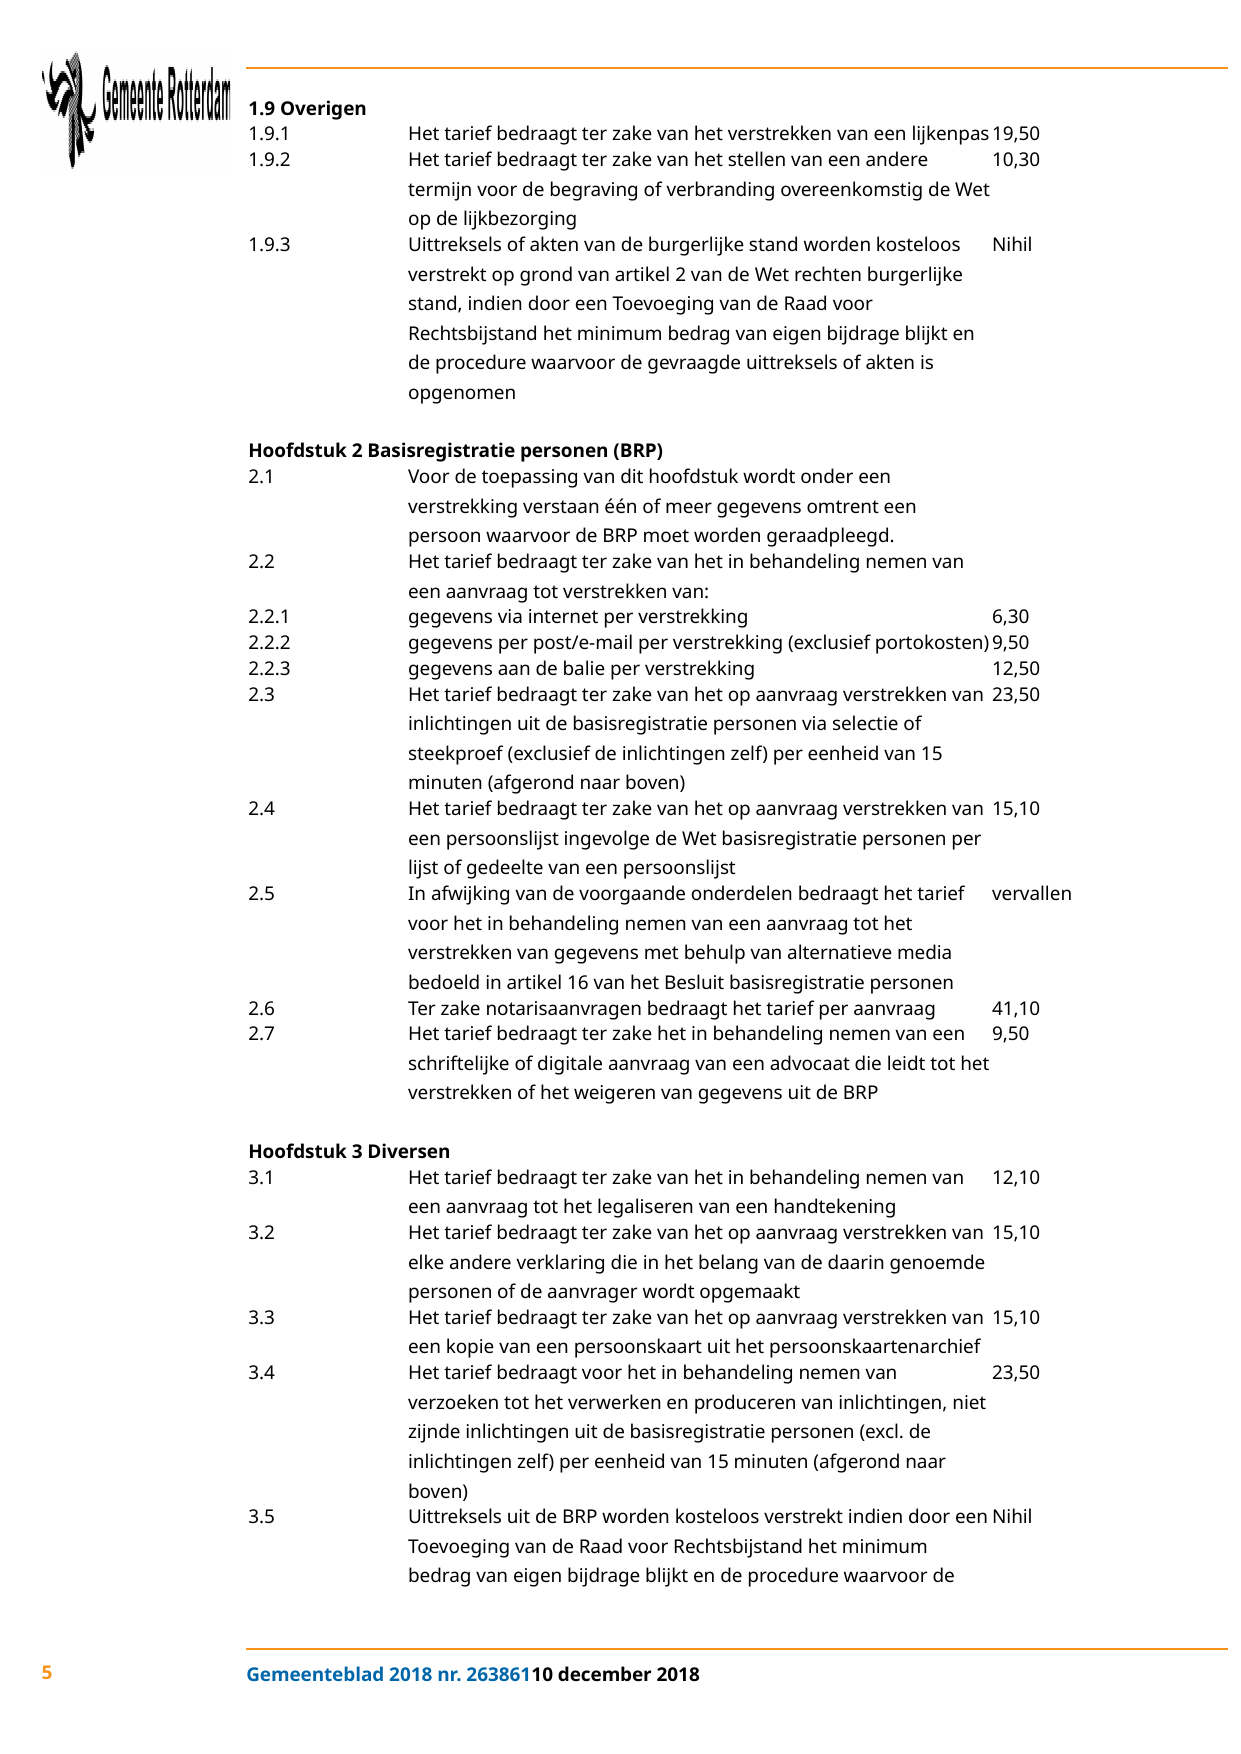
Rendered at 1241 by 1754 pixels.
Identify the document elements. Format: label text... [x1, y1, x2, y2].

table_cell Het tarief bedraagt ter zake het in behandeling nemen van een schriftelijke of digitale aanvraag van een advocaat die leidt tot het verstrekken of het weigeren van gegevens uit de BRP [408, 1020, 992, 1105]
table_cell 10,30 [992, 146, 1152, 231]
table_cell 3.2 [248, 1219, 408, 1304]
table_cell 3.3 [248, 1304, 408, 1359]
table_cell 15,10 [992, 1219, 1152, 1304]
table_cell 3.1 [248, 1164, 408, 1219]
table_cell 2.3 [248, 681, 408, 795]
table_cell 15,10 [992, 1304, 1152, 1359]
table_cell 6,30 [992, 604, 1152, 629]
table_cell 41,10 [992, 995, 1152, 1020]
table_cell Nihil [992, 1504, 1152, 1588]
table_cell Het tarief bedraagt ter zake van het op aanvraag verstrekken van een kopie van een persoonskaart uit het persoonskaartenarchief [408, 1304, 992, 1359]
table_cell 2.7 [248, 1020, 408, 1105]
table_cell 2.6 [248, 995, 408, 1020]
table_cell Het tarief bedraagt voor het in behandeling nemen van verzoeken tot het verwerken en produceren van inlichtingen, niet zijnde inlichtingen uit de basisregistratie personen (excl. de inlichtingen zelf) per eenheid van 15 minuten (afgerond naar boven) [408, 1360, 992, 1503]
table_cell Het tarief bedraagt ter zake van het stellen van een andere termijn voor de begraving of verbranding overeenkomstig de Wet op de lijkbezorging [408, 146, 992, 231]
table_cell 15,10 [992, 795, 1152, 880]
table_cell 12,10 [992, 1164, 1152, 1219]
table_cell Uittreksels of akten van de burgerlijke stand worden kosteloos verstrekt op grond van artikel 2 van de Wet rechten burgerlijke stand, indien door een Toevoeging van de Raad voor Rechtsbijstand het minimum bedrag van eigen bijdrage blijkt en de procedure waarvoor de gevraagde uittreksels of akten is opgenomen [408, 231, 992, 405]
table_cell 1.9.3 [248, 231, 408, 405]
table_cell In afwijking van de voorgaande onderdelen bedraagt het tarief voor het in behandeling nemen van een aanvraag tot het verstrekken van gegevens met behulp van alternatieve media bedoeld in artikel 16 van het Besluit basisregistratie personen [408, 880, 992, 995]
table_cell 12,50 [992, 655, 1152, 681]
table_cell Ter zake notarisaanvragen bedraagt het tarief per aanvraag [408, 995, 992, 1020]
table_cell 2.1 [248, 464, 408, 548]
table_cell 9,50 [992, 629, 1152, 655]
table_header 1.9 Overigen [248, 95, 1152, 121]
table_header Hoofdstuk 2 Basisregistratie personen (BRP) [248, 438, 1152, 463]
table_cell Nihil [992, 231, 1152, 405]
table_cell 2.2 [248, 548, 408, 604]
table_cell 2.2.2 [248, 629, 408, 655]
table_cell Voor de toepassing van dit hoofdstuk wordt onder een verstrekking verstaan één of meer gegevens omtrent een persoon waarvoor de BRP moet worden geraadpleegd. [408, 464, 992, 548]
picture [41, 47, 231, 172]
table_cell gegevens aan de balie per verstrekking [408, 655, 992, 681]
table_cell 23,50 [992, 681, 1152, 795]
table_cell 3.5 [248, 1504, 408, 1588]
table_cell [992, 548, 1152, 604]
table_cell 1.9.2 [248, 146, 408, 231]
table_cell Het tarief bedraagt ter zake van het op aanvraag verstrekken van elke andere verklaring die in het belang van de daarin genoemde personen of de aanvrager wordt opgemaakt [408, 1219, 992, 1304]
table_cell gegevens via internet per verstrekking [408, 604, 992, 629]
table_cell 19,50 [992, 121, 1152, 146]
table_cell vervallen [992, 880, 1152, 995]
table_header Hoofdstuk 3 Diversen [248, 1138, 1152, 1164]
table_cell gegevens per post/e-mail per verstrekking (exclusief portokosten) [408, 629, 992, 655]
table_cell 1.9.1 [248, 121, 408, 146]
table_cell Het tarief bedraagt ter zake van het op aanvraag verstrekken van inlichtingen uit de basisregistratie personen via selectie of steekproef (exclusief de inlichtingen zelf) per eenheid van 15 minuten (afgerond naar boven) [408, 681, 992, 795]
table_cell 2.5 [248, 880, 408, 995]
table_cell 2.2.1 [248, 604, 408, 629]
table_cell Het tarief bedraagt ter zake van het in behandeling nemen van een aanvraag tot het legaliseren van een handtekening [408, 1164, 992, 1219]
table_cell 23,50 [992, 1360, 1152, 1503]
table_cell 3.4 [248, 1360, 408, 1503]
table_cell Het tarief bedraagt ter zake van het in behandeling nemen van een aanvraag tot verstrekken van: [408, 548, 992, 604]
table_cell Uittreksels uit de BRP worden kosteloos verstrekt indien door een Toevoeging van de Raad voor Rechtsbijstand het minimum bedrag van eigen bijdrage blijkt en de procedure waarvoor de [408, 1504, 992, 1588]
table_cell [992, 464, 1152, 548]
table_cell 2.4 [248, 795, 408, 880]
table_cell Het tarief bedraagt ter zake van het op aanvraag verstrekken van een persoonslijst ingevolge de Wet basisregistratie personen per lijst of gedeelte van een persoonslijst [408, 795, 992, 880]
table_cell Het tarief bedraagt ter zake van het verstrekken van een lijkenpas [408, 121, 992, 146]
table_cell 2.2.3 [248, 655, 408, 681]
table_cell 9,50 [992, 1020, 1152, 1105]
